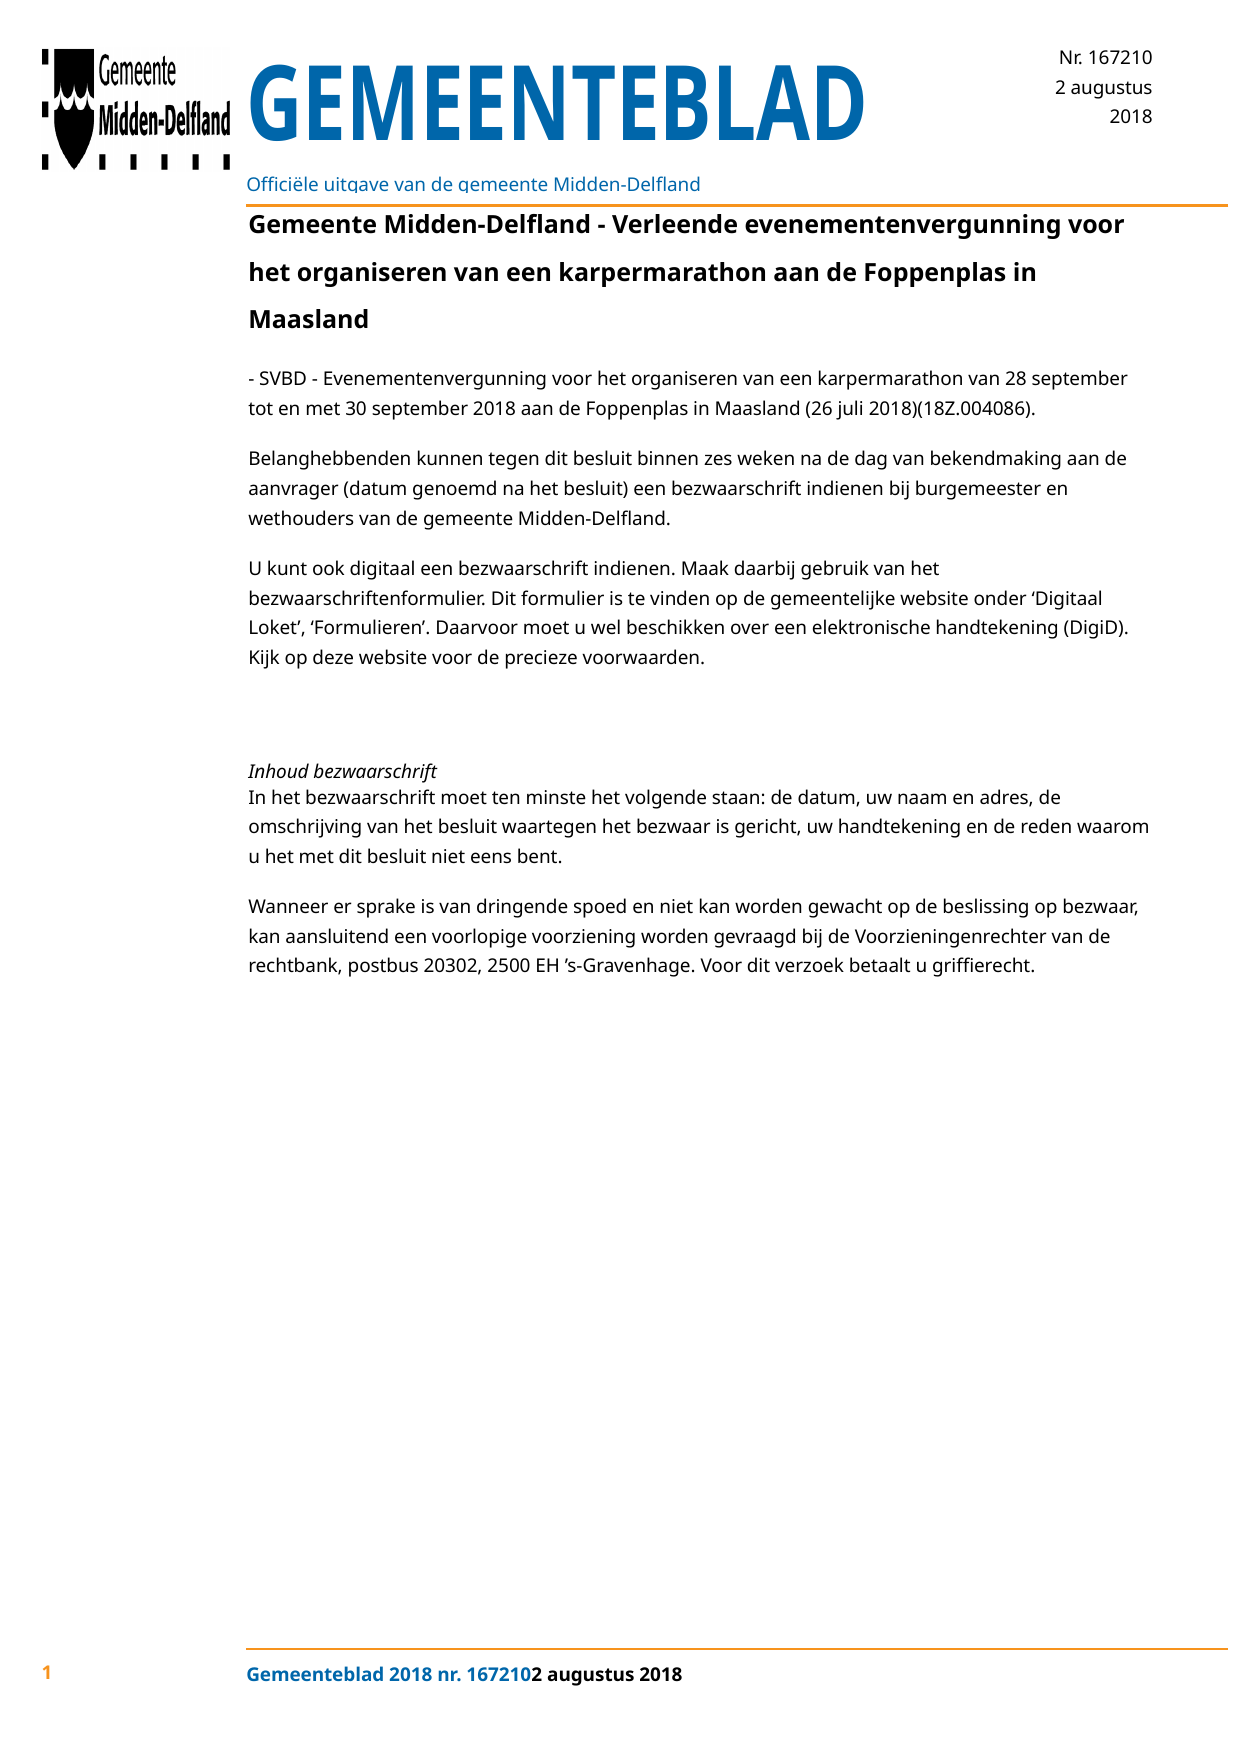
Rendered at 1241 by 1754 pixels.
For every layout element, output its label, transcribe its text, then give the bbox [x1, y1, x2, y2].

text Belanghebbenden kunnen tegen dit besluit binnen zes weken na de dag van bekendmaking aan de aanvrager (datum genoemd na het besluit) een bezwaarschrift indienen bij burgemeester en wethouders van de gemeente Midden-Delfland. [248, 446, 1152, 530]
text Wanneer er sprake is van dringende spoed en niet kan worden gewacht op de beslissing op bezwaar, kan aansluitend een voorlopige voorziening worden gevraagd bij de Voorzieningenrechter van de rechtbank, postbus 20302, 2500 EH ’s-Gravenhage. Voor dit verzoek betaalt u griffierecht. [248, 893, 1152, 978]
text U kunt ook digitaal een bezwaarschrift indienen. Maak daarbij gebruik van het bezwaarschriftenformulier. Dit formulier is te vinden op de gemeentelijke website onder ‘Digitaal Loket’, ‘Formulieren’. Daarvoor moet u wel beschikken over een elektronische handtekening (DigiD). Kijk op deze website voor de precieze voorwaarden. [248, 555, 1152, 669]
text - SVBD - Evenementenvergunning voor het organiseren van een karpermarathon van 28 september tot en met 30 september 2018 aan de Foppenplas in Maasland (26 juli 2018)(18Z.004086). [248, 366, 1152, 421]
text In het bezwaarschrift moet ten minste het volgende staan: de datum, uw naam en adres, de omschrijving van het besluit waartegen het bezwaar is gericht, uw handtekening en de reden waarom u het met dit besluit niet eens bent. [248, 784, 1152, 869]
picture [41, 47, 231, 172]
text Gemeente Midden-Delfland - Verleende evenementenvergunning voor het organiseren van een karpermarathon aan de Foppenplas in Maasland [248, 207, 1152, 336]
text Inhoud bezwaarschrift [248, 758, 1152, 784]
